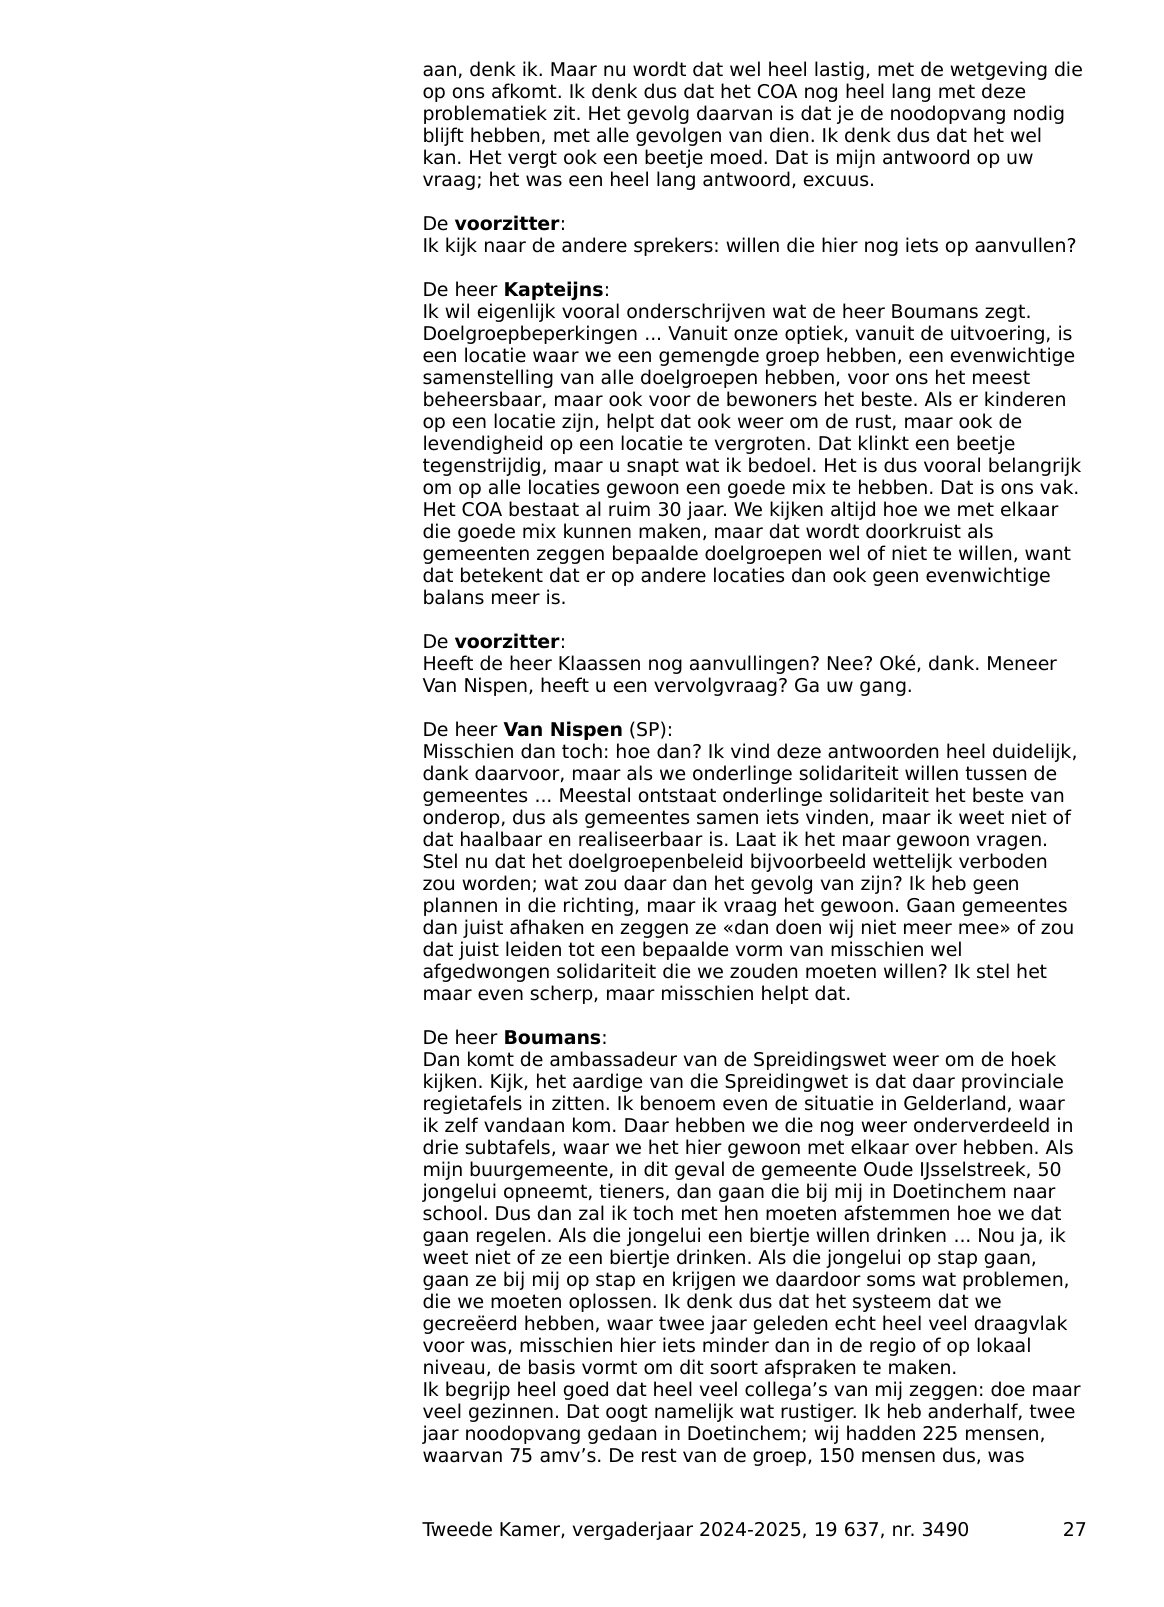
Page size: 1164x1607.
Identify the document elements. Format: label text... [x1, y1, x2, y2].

text De voorzitter: [422, 213, 1087, 235]
text Ik wil eigenlijk vooral onderschrijven wat de heer Boumans zegt. Doelgroepbeperkingen ... Vanuit onze optiek, vanuit de uitvoering, is een locatie waar we een gemengde groep hebben, een evenwichtige samenstelling van alle doelgroepen hebben, voor ons het meest beheersbaar, maar ook voor de bewoners het beste. Als er kinderen op een locatie zijn, helpt dat ook weer om de rust, maar ook de levendigheid op een locatie te vergroten. Dat klinkt een beetje tegenstrijdig, maar u snapt wat ik bedoel. Het is dus vooral belangrijk om op alle locaties gewoon een goede mix te hebben. Dat is ons vak. Het COA bestaat al ruim 30 jaar. We kijken altijd hoe we met elkaar die goede mix kunnen maken, maar dat wordt doorkruist als gemeenten zeggen bepaalde doelgroepen wel of niet te willen, want dat betekent dat er op andere locaties dan ook geen evenwichtige balans meer is. [422, 301, 1087, 609]
text De voorzitter: [422, 631, 1087, 653]
text Misschien dan toch: hoe dan? Ik vind deze antwoorden heel duidelijk, dank daarvoor, maar als we onderlinge solidariteit willen tussen de gemeentes ... Meestal ontstaat onderlinge solidariteit het beste van onderop, dus als gemeentes samen iets vinden, maar ik weet niet of dat haalbaar en realiseerbaar is. Laat ik het maar gewoon vragen. Stel nu dat het doelgroepenbeleid bijvoorbeeld wettelijk verboden zou worden; wat zou daar dan het gevolg van zijn? Ik heb geen plannen in die richting, maar ik vraag het gewoon. Gaan gemeentes dan juist afhaken en zeggen ze «dan doen wij niet meer mee» of zou dat juist leiden tot een bepaalde vorm van misschien wel afgedwongen solidariteit die we zouden moeten willen? Ik stel het maar even scherp, maar misschien helpt dat. [422, 741, 1087, 1005]
text Dan komt de ambassadeur van de Spreidingswet weer om de hoek kijken. Kijk, het aardige van die Spreidingwet is dat daar provinciale regietafels in zitten. Ik benoem even de situatie in Gelderland, waar ik zelf vandaan kom. Daar hebben we die nog weer onderverdeeld in drie subtafels, waar we het hier gewoon met elkaar over hebben. Als mijn buurgemeente, in dit geval de gemeente Oude IJsselstreek, 50 jongelui opneemt, tieners, dan gaan die bij mij in Doetinchem naar school. Dus dan zal ik toch met hen moeten afstemmen hoe we dat gaan regelen. Als die jongelui een biertje willen drinken ... Nou ja, ik weet niet of ze een biertje drinken. Als die jongelui op stap gaan, gaan ze bij mij op stap en krijgen we daardoor soms wat problemen, die we moeten oplossen. Ik denk dus dat het systeem dat we gecreëerd hebben, waar twee jaar geleden echt heel veel draagvlak voor was, misschien hier iets minder dan in de regio of op lokaal niveau, de basis vormt om dit soort afspraken te maken. [422, 1049, 1087, 1379]
text Heeft de heer Klaassen nog aanvullingen? Nee? Oké, dank. Meneer Van Nispen, heeft u een vervolgvraag? Ga uw gang. [422, 653, 1087, 697]
text De heer Van Nispen (SP): [422, 719, 1087, 741]
text Ik begrijp heel goed dat heel veel collega’s van mij zeggen: doe maar veel gezinnen. Dat oogt namelijk wat rustiger. Ik heb anderhalf, twee jaar noodopvang gedaan in Doetinchem; wij hadden 225 mensen, waarvan 75 amv’s. De rest van de groep, 150 mensen dus, was [422, 1379, 1087, 1467]
text De heer Kapteijns: [422, 279, 1087, 301]
text De heer Boumans: [422, 1027, 1087, 1049]
text aan, denk ik. Maar nu wordt dat wel heel lastig, met de wetgeving die op ons afkomt. Ik denk dus dat het COA nog heel lang met deze problematiek zit. Het gevolg daarvan is dat je de noodopvang nodig blijft hebben, met alle gevolgen van dien. Ik denk dus dat het wel kan. Het vergt ook een beetje moed. Dat is mijn antwoord op uw vraag; het was een heel lang antwoord, excuus. [422, 59, 1087, 191]
text Ik kijk naar de andere sprekers: willen die hier nog iets op aanvullen? [422, 235, 1087, 257]
